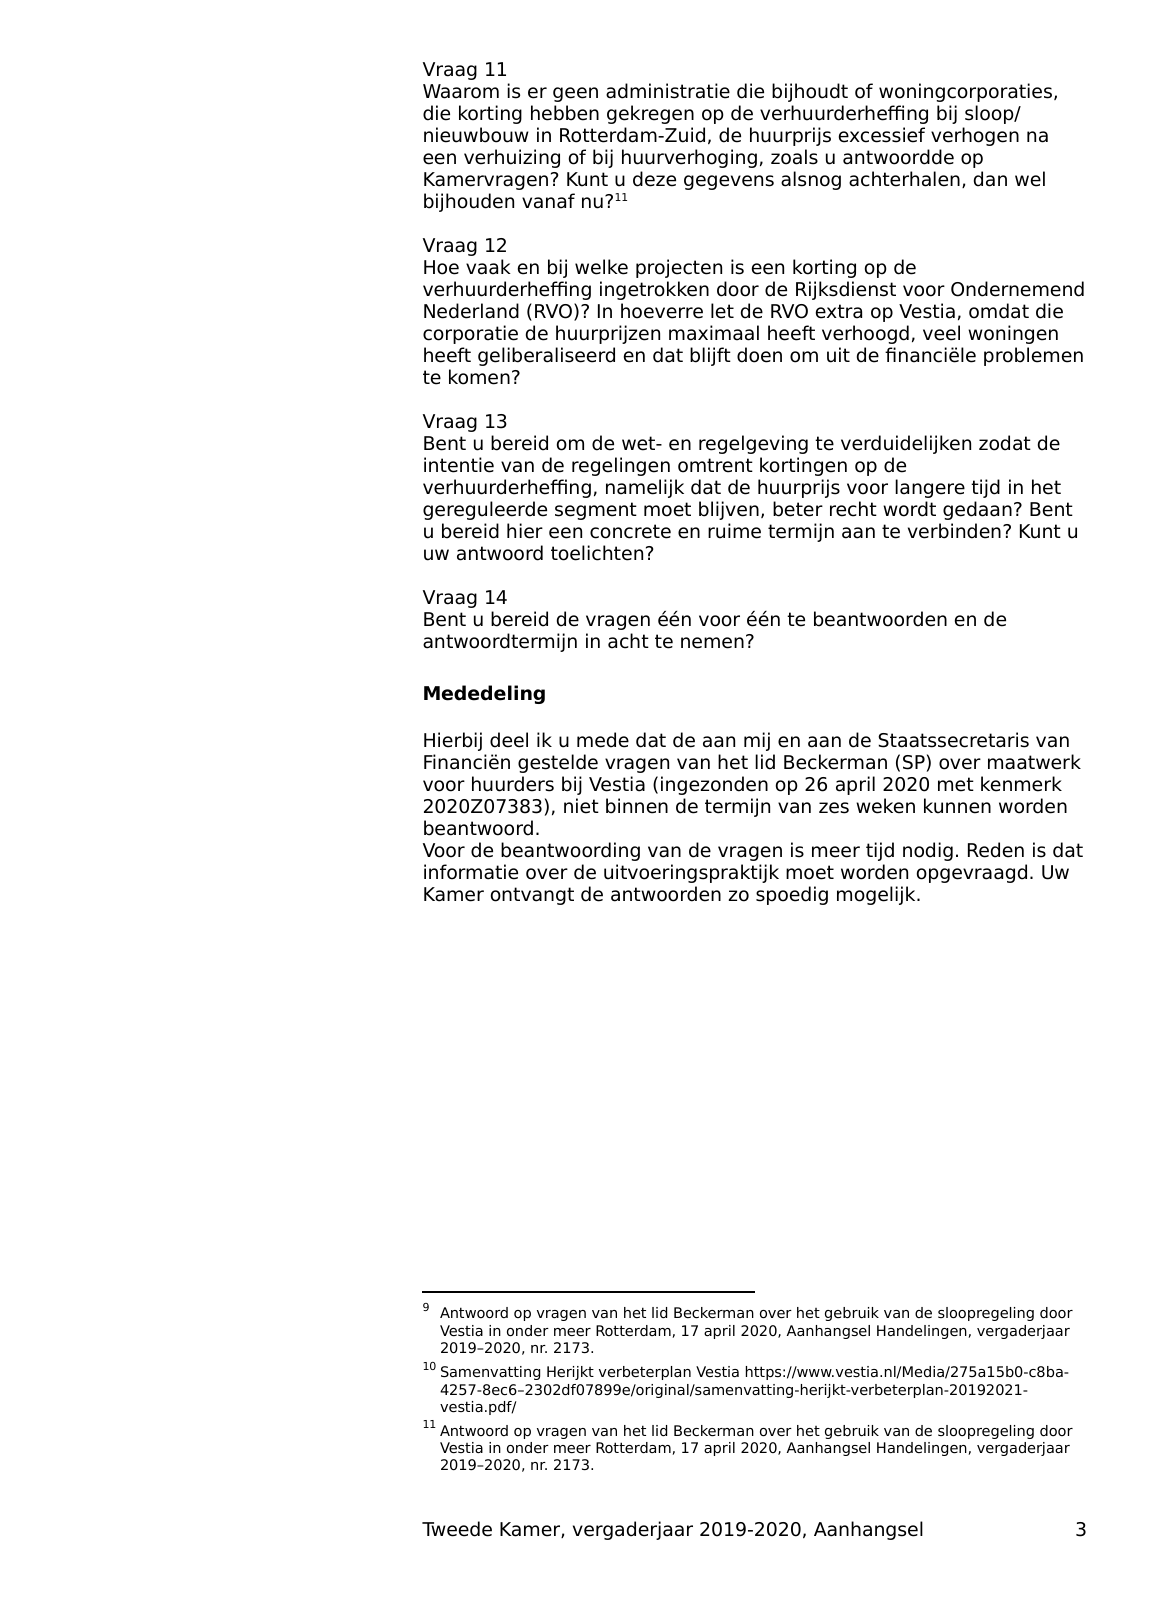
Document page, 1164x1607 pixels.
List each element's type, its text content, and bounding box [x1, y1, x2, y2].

text Antwoord op vragen van het lid Beckerman over het gebruik van de sloopregeling door Vestia in onder meer Rotterdam, 17 april 2020, Aanhangsel Handelingen, vergaderjaar 2019–2020, nr. 2173. [422, 1418, 1087, 1474]
text Bent u bereid de vragen één voor één te beantwoorden en de antwoordtermijn in acht te nemen? [422, 609, 1087, 653]
text Vraag 12 [422, 235, 1087, 257]
text Vraag 11 [422, 59, 1087, 81]
text Antwoord op vragen van het lid Beckerman over het gebruik van de sloopregeling door Vestia in onder meer Rotterdam, 17 april 2020, Aanhangsel Handelingen, vergaderjaar 2019–2020, nr. 2173. [422, 1301, 1087, 1357]
text Hierbij deel ik u mede dat de aan mij en aan de Staatssecretaris van Financiën gestelde vragen van het lid Beckerman (SP) over maatwerk voor huurders bij Vestia (ingezonden op 26 april 2020 met kenmerk 2020Z07383), niet binnen de termijn van zes weken kunnen worden beantwoord. [422, 730, 1087, 840]
text Hoe vaak en bij welke projecten is een korting op de verhuurderheffing ingetrokken door de Rijksdienst voor Ondernemend Nederland (RVO)? In hoeverre let de RVO extra op Vestia, omdat die corporatie de huurprijzen maximaal heeft verhoogd, veel woningen heeft geliberaliseerd en dat blijft doen om uit de financiële problemen te komen? [422, 257, 1087, 389]
text Voor de beantwoording van de vragen is meer tijd nodig. Reden is dat informatie over de uitvoeringspraktijk moet worden opgevraagd. Uw Kamer ontvangt de antwoorden zo spoedig mogelijk. [422, 840, 1087, 906]
text Bent u bereid om de wet- en regelgeving te verduidelijken zodat de intentie van de regelingen omtrent kortingen op de verhuurderheffing, namelijk dat de huurprijs voor langere tijd in het gereguleerde segment moet blijven, beter recht wordt gedaan? Bent u bereid hier een concrete en ruime termijn aan te verbinden? Kunt u uw antwoord toelichten? [422, 433, 1087, 565]
text Vraag 14 [422, 587, 1087, 609]
text Waarom is er geen administratie die bijhoudt of woningcorporaties, die korting hebben gekregen op de verhuurderheffing bij sloop/ nieuwbouw in Rotterdam-Zuid, de huurprijs excessief verhogen na een verhuizing of bij huurverhoging, zoals u antwoordde op Kamervragen? Kunt u deze gegevens alsnog achterhalen, dan wel bijhouden vanaf nu? [422, 81, 1087, 213]
text Samenvatting Herijkt verbeterplan Vestia https://www.vestia.nl/Media/275a15b0-c8ba-4257-8ec6–2302df07899e/original/samenvatting-herijkt-verbeterplan-20192021-vestia.pdf/ [422, 1360, 1087, 1416]
subtitle Mededeling [422, 683, 1087, 705]
text Vraag 13 [422, 411, 1087, 433]
